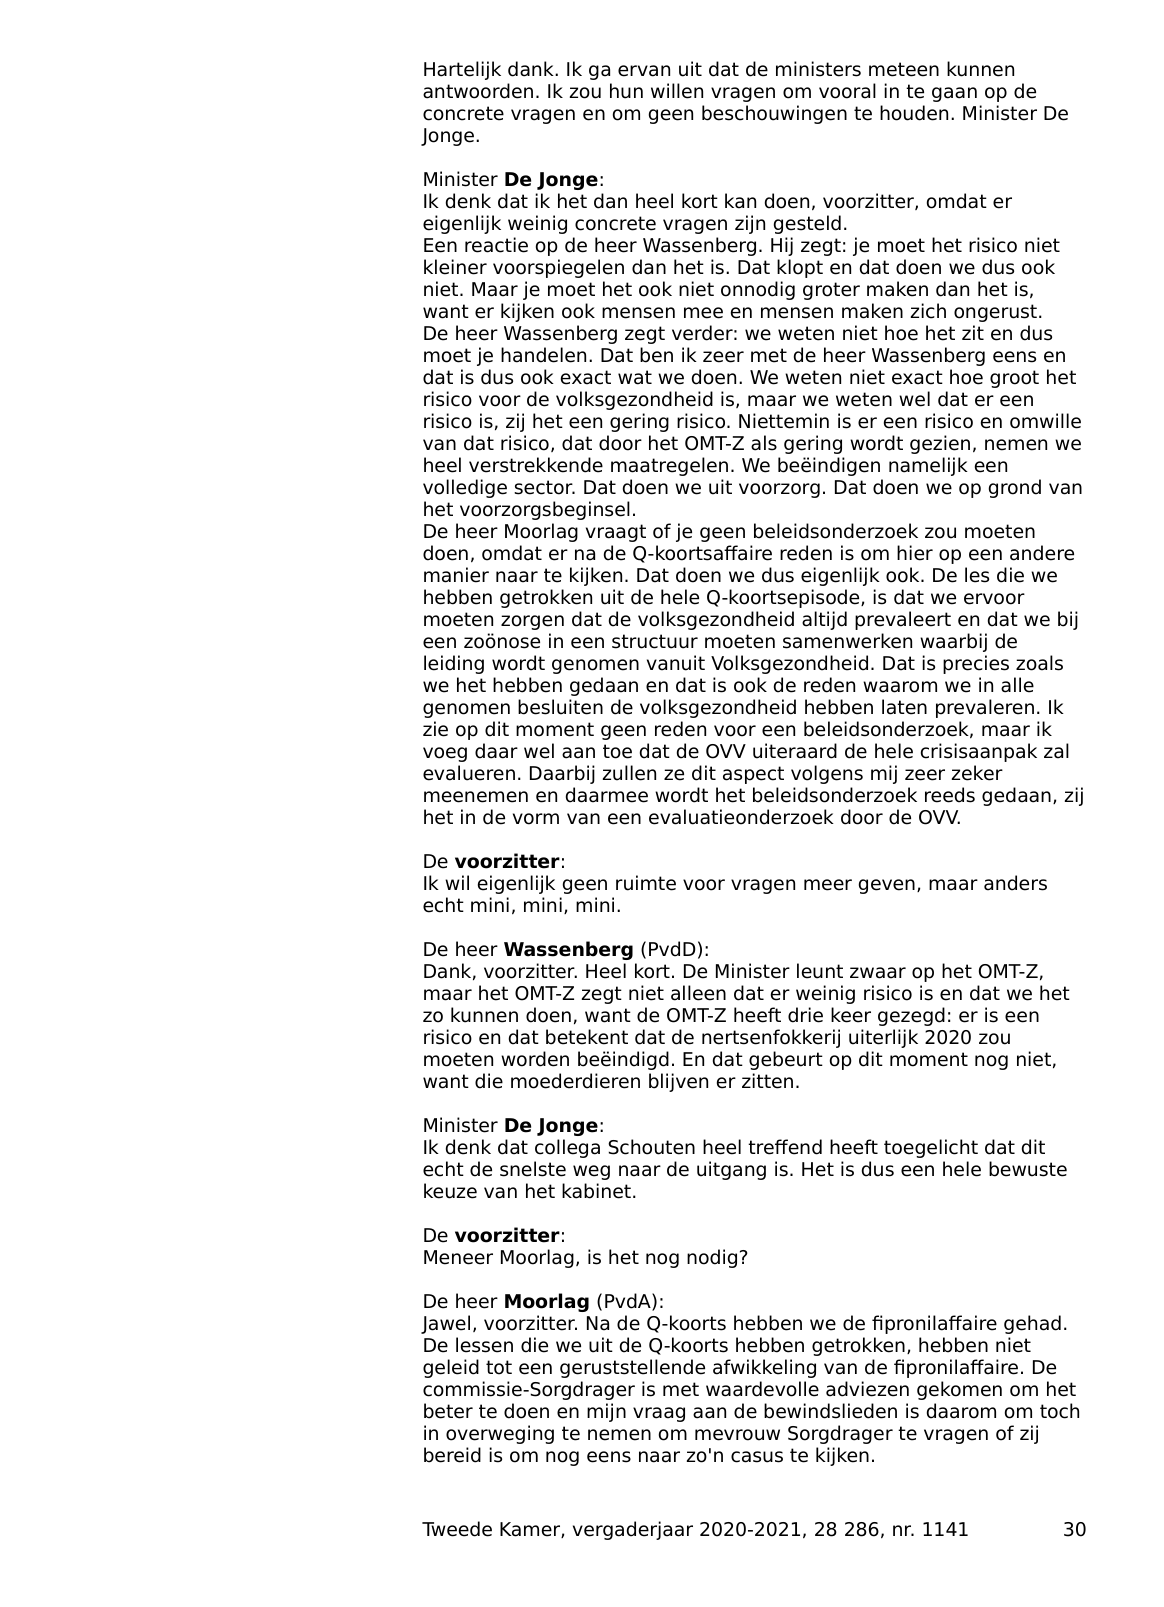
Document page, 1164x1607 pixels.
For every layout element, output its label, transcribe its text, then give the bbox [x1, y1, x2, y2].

text Ik wil eigenlijk geen ruimte voor vragen meer geven, maar anders echt mini, mini, mini. [422, 873, 1087, 917]
text Dank, voorzitter. Heel kort. De Minister leunt zwaar op het OMT-Z, maar het OMT-Z zegt niet alleen dat er weinig risico is en dat we het zo kunnen doen, want de OMT-Z heeft drie keer gezegd: er is een risico en dat betekent dat de nertsenfokkerij uiterlijk 2020 zou moeten worden beëindigd. En dat gebeurt op dit moment nog niet, want die moederdieren blijven er zitten. [422, 961, 1087, 1093]
text Een reactie op de heer Wassenberg. Hij zegt: je moet het risico niet kleiner voorspiegelen dan het is. Dat klopt en dat doen we dus ook niet. Maar je moet het ook niet onnodig groter maken dan het is, want er kijken ook mensen mee en mensen maken zich ongerust. [422, 235, 1087, 323]
text Ik denk dat ik het dan heel kort kan doen, voorzitter, omdat er eigenlijk weinig concrete vragen zijn gesteld. [422, 191, 1087, 235]
text De heer Moorlag (PvdA): [422, 1291, 1087, 1313]
text De voorzitter: [422, 851, 1087, 873]
text Hartelijk dank. Ik ga ervan uit dat de ministers meteen kunnen antwoorden. Ik zou hun willen vragen om vooral in te gaan op de concrete vragen en om geen beschouwingen te houden. Minister De Jonge. [422, 59, 1087, 147]
text Minister De Jonge: [422, 1115, 1087, 1137]
text Ik denk dat collega Schouten heel treffend heeft toegelicht dat dit echt de snelste weg naar de uitgang is. Het is dus een hele bewuste keuze van het kabinet. [422, 1137, 1087, 1203]
text De heer Wassenberg (PvdD): [422, 939, 1087, 961]
text Minister De Jonge: [422, 169, 1087, 191]
text Jawel, voorzitter. Na de Q-koorts hebben we de fipronilaffaire gehad. De lessen die we uit de Q-koorts hebben getrokken, hebben niet geleid tot een geruststellende afwikkeling van de fipronilaffaire. De commissie-Sorgdrager is met waardevolle adviezen gekomen om het beter te doen en mijn vraag aan de bewindslieden is daarom om toch in overweging te nemen om mevrouw Sorgdrager te vragen of zij bereid is om nog eens naar zo'n casus te kijken. [422, 1313, 1087, 1467]
text Meneer Moorlag, is het nog nodig? [422, 1247, 1087, 1269]
text De heer Wassenberg zegt verder: we weten niet hoe het zit en dus moet je handelen. Dat ben ik zeer met de heer Wassenberg eens en dat is dus ook exact wat we doen. We weten niet exact hoe groot het risico voor de volksgezondheid is, maar we weten wel dat er een risico is, zij het een gering risico. Niettemin is er een risico en omwille van dat risico, dat door het OMT-Z als gering wordt gezien, nemen we heel verstrekkende maatregelen. We beëindigen namelijk een volledige sector. Dat doen we uit voorzorg. Dat doen we op grond van het voorzorgsbeginsel. [422, 323, 1087, 521]
text De voorzitter: [422, 1225, 1087, 1247]
text De heer Moorlag vraagt of je geen beleidsonderzoek zou moeten doen, omdat er na de Q-koortsaffaire reden is om hier op een andere manier naar te kijken. Dat doen we dus eigenlijk ook. De les die we hebben getrokken uit de hele Q-koortsepisode, is dat we ervoor moeten zorgen dat de volksgezondheid altijd prevaleert en dat we bij een zoönose in een structuur moeten samenwerken waarbij de leiding wordt genomen vanuit Volksgezondheid. Dat is precies zoals we het hebben gedaan en dat is ook de reden waarom we in alle genomen besluiten de volksgezondheid hebben laten prevaleren. Ik zie op dit moment geen reden voor een beleidsonderzoek, maar ik voeg daar wel aan toe dat de OVV uiteraard de hele crisisaanpak zal evalueren. Daarbij zullen ze dit aspect volgens mij zeer zeker meenemen en daarmee wordt het beleidsonderzoek reeds gedaan, zij het in de vorm van een evaluatieonderzoek door de OVV. [422, 521, 1087, 828]
